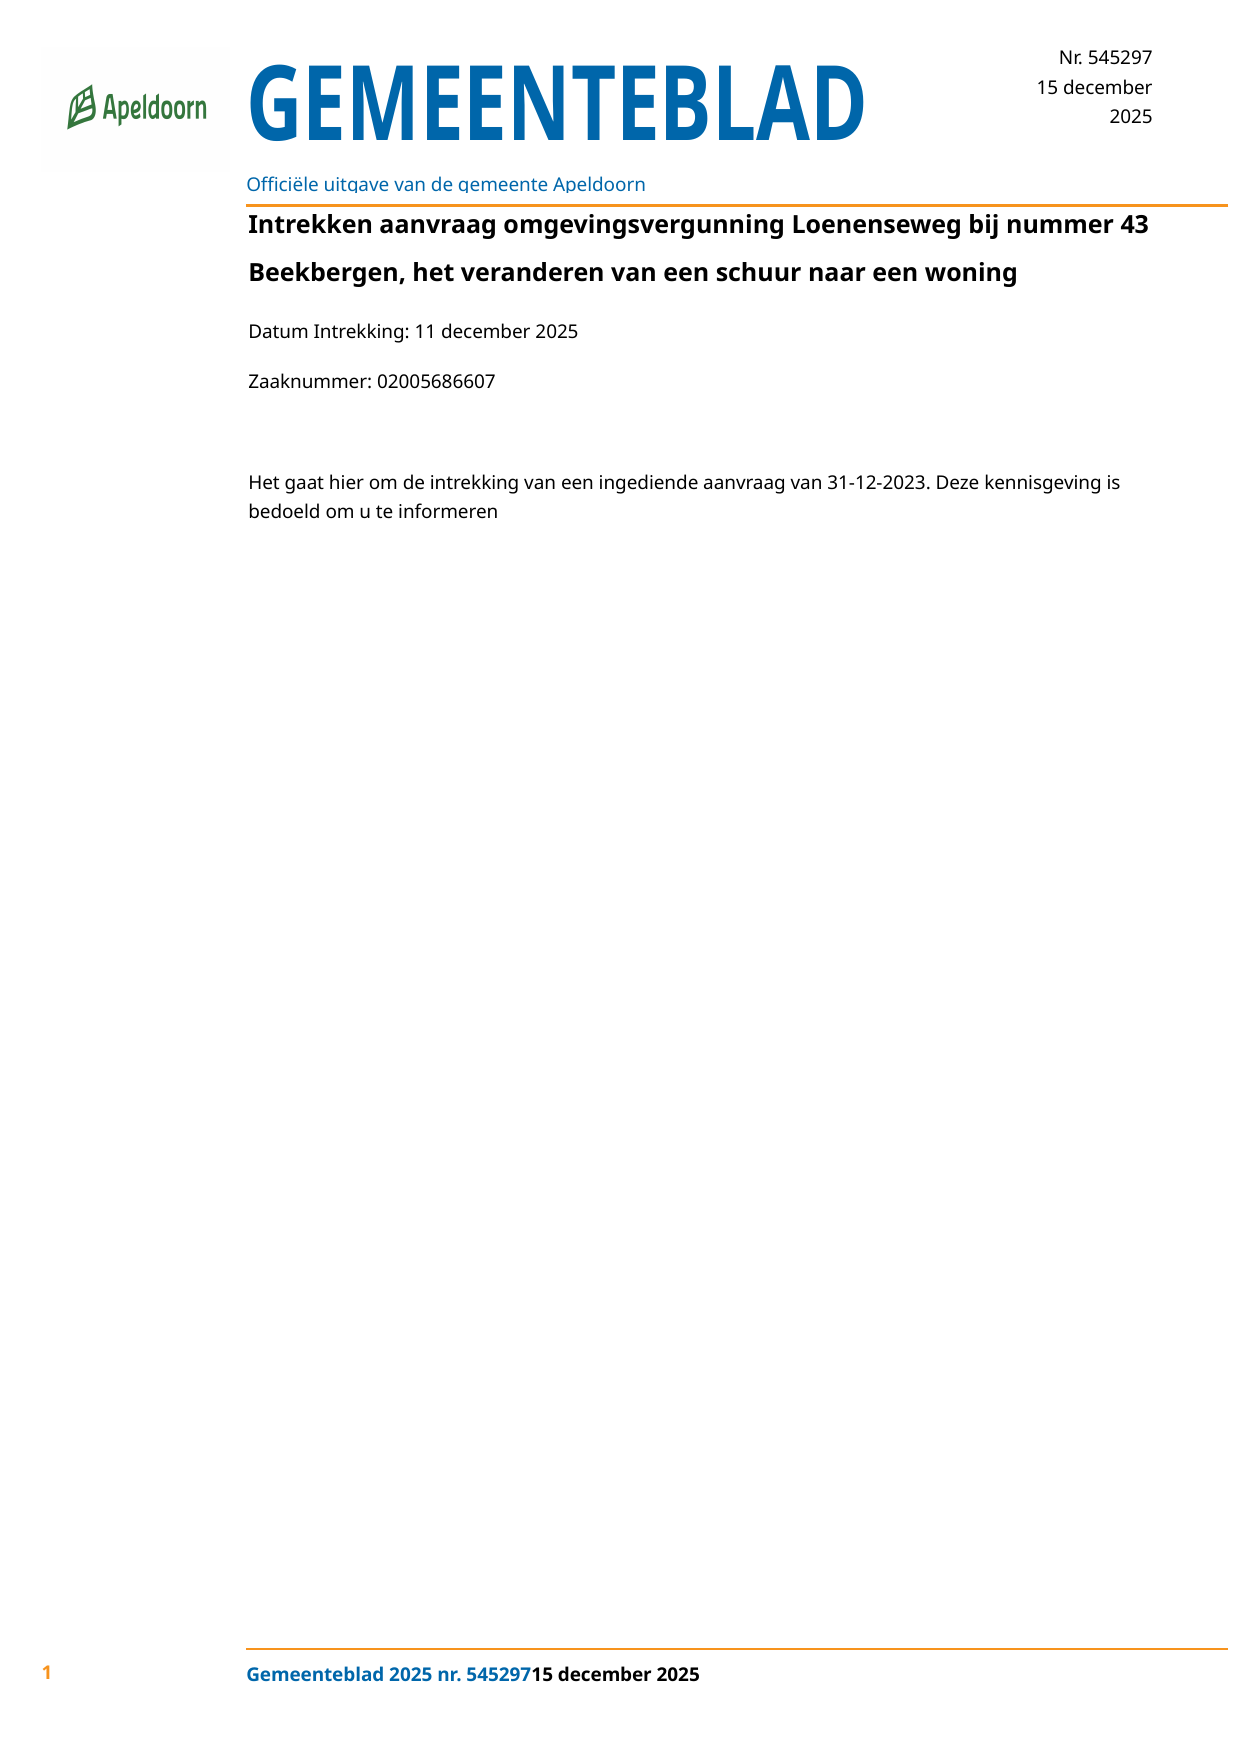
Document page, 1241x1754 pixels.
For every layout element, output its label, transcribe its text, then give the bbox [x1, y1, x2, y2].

text Zaaknummer: 02005686607 [248, 368, 1152, 394]
text Datum Intrekking: 11 december 2025 [248, 318, 1152, 344]
text Het gaat hier om de intrekking van een ingediende aanvraag van 31-12-2023. Deze kennisgeving is bedoeld om u te informeren [248, 469, 1152, 524]
text Intrekken aanvraag omgevingsvergunning Loenenseweg bij nummer 43 Beekbergen, het veranderen van een schuur naar een woning [248, 207, 1152, 288]
picture [41, 47, 231, 172]
